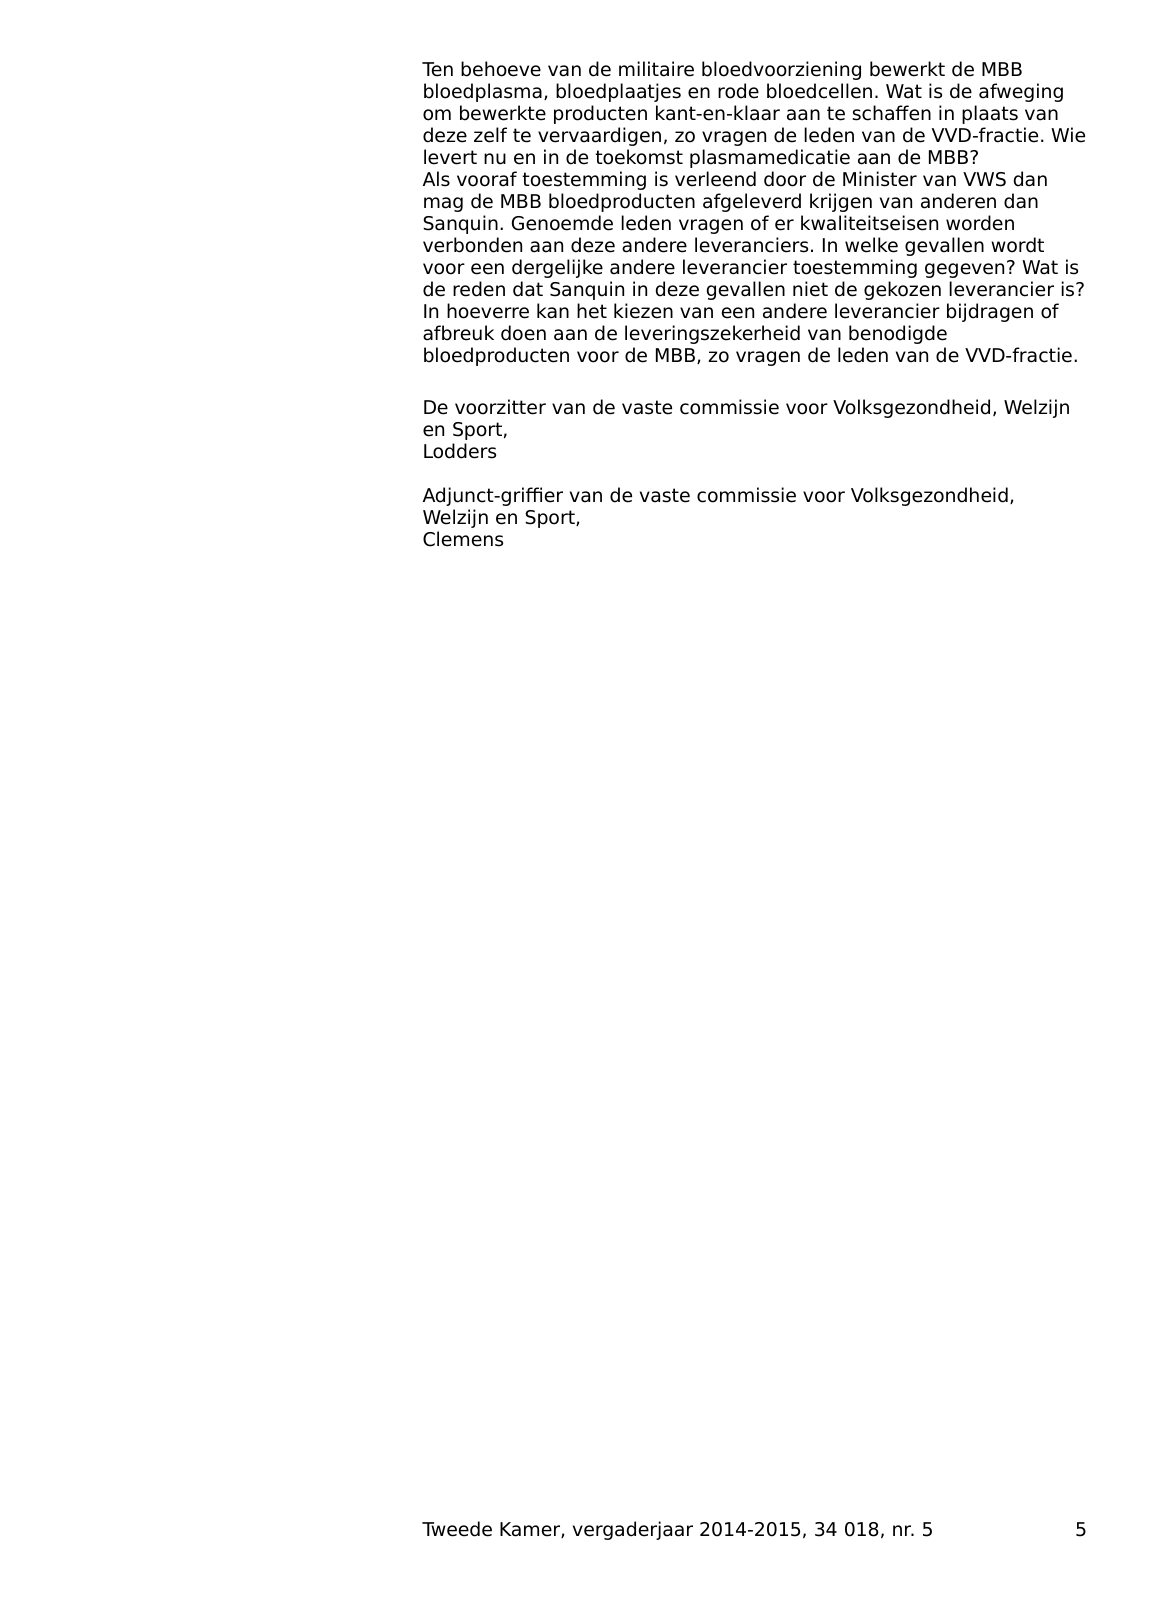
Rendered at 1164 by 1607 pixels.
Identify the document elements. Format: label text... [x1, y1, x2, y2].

text Ten behoeve van de militaire bloedvoorziening bewerkt de MBB bloedplasma, bloedplaatjes en rode bloedcellen. Wat is de afweging om bewerkte producten kant-en-klaar aan te schaffen in plaats van deze zelf te vervaardigen, zo vragen de leden van de VVD-fractie. Wie levert nu en in de toekomst plasmamedicatie aan de MBB? [422, 59, 1087, 169]
text Als vooraf toestemming is verleend door de Minister van VWS dan mag de MBB bloedproducten afgeleverd krijgen van anderen dan Sanquin. Genoemde leden vragen of er kwaliteitseisen worden verbonden aan deze andere leveranciers. In welke gevallen wordt voor een dergelijke andere leverancier toestemming gegeven? Wat is de reden dat Sanquin in deze gevallen niet de gekozen leverancier is? In hoeverre kan het kiezen van een andere leverancier bijdragen of afbreuk doen aan de leveringszekerheid van benodigde bloedproducten voor de MBB, zo vragen de leden van de VVD-fractie. [422, 169, 1087, 367]
text De voorzitter van de vaste commissie voor Volksgezondheid, Welzijn en Sport, Lodders [422, 397, 1087, 463]
text Adjunct-griffier van de vaste commissie voor Volksgezondheid, Welzijn en Sport, Clemens [422, 485, 1087, 551]
